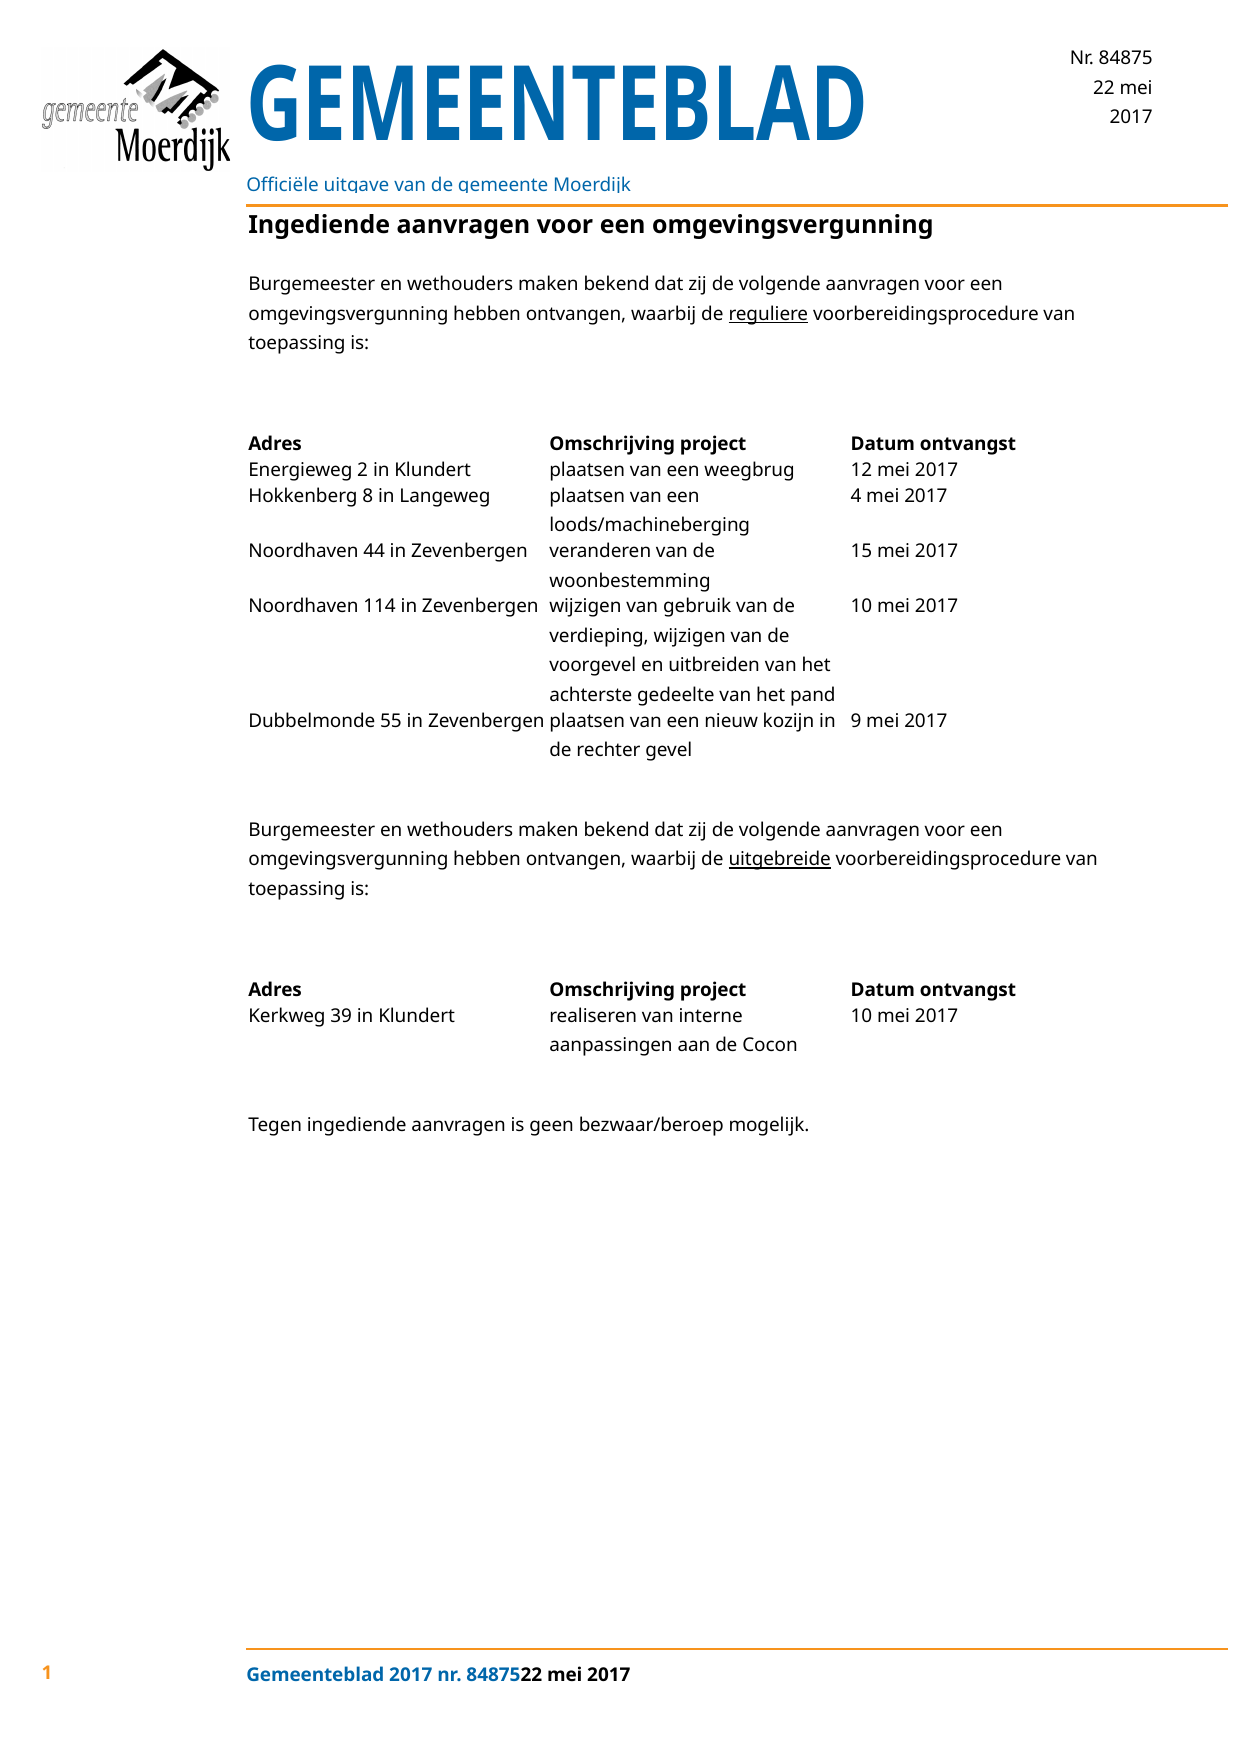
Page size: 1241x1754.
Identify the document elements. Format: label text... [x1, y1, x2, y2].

table_cell realiseren van interne aanpassingen aan de Cocon [549, 1002, 850, 1057]
table_cell plaatsen van een weegbrug [549, 456, 850, 482]
table_cell 10 mei 2017 [850, 1002, 1152, 1057]
table_header Datum ontvangst [850, 430, 1152, 456]
picture [41, 47, 231, 172]
table_header Omschrijving project [549, 976, 850, 1002]
table_cell 9 mei 2017 [850, 707, 1152, 762]
table_cell 4 mei 2017 [850, 482, 1152, 537]
table_cell plaatsen van een loods/machineberging [549, 482, 850, 537]
table_cell 15 mei 2017 [850, 537, 1152, 592]
table_cell Kerkweg 39 in Klundert [248, 1002, 549, 1057]
text Burgemeester en wethouders maken bekend dat zij de volgende aanvragen voor een omgevingsvergunning hebben ontvangen, waarbij de uitgebreide voorbereidingsprocedure van toepassing is: [248, 816, 1152, 901]
table_cell Noordhaven 44 in Zevenbergen [248, 537, 549, 592]
table_cell plaatsen van een nieuw kozijn in de rechter gevel [549, 707, 850, 762]
table_header Adres [248, 430, 549, 456]
table_cell Hokkenberg 8 in Langeweg [248, 482, 549, 537]
text Burgemeester en wethouders maken bekend dat zij de volgende aanvragen voor een omgevingsvergunning hebben ontvangen, waarbij de reguliere voorbereidingsprocedure van toepassing is: [248, 270, 1152, 355]
table_cell 12 mei 2017 [850, 456, 1152, 482]
table_cell wijzigen van gebruik van de verdieping, wijzigen van de voorgevel en uitbreiden van het achterste gedeelte van het pand [549, 593, 850, 707]
table_cell Energieweg 2 in Klundert [248, 456, 549, 482]
text Tegen ingediende aanvragen is geen bezwaar/beroep mogelijk. [248, 1111, 1152, 1136]
table_cell Noordhaven 114 in Zevenbergen [248, 593, 549, 707]
table_cell veranderen van de woonbestemming [549, 537, 850, 592]
table_header Datum ontvangst [850, 976, 1152, 1002]
table_cell 10 mei 2017 [850, 593, 1152, 707]
table_header Omschrijving project [549, 430, 850, 456]
table_cell Dubbelmonde 55 in Zevenbergen [248, 707, 549, 762]
table_header Adres [248, 976, 549, 1002]
text Ingediende aanvragen voor een omgevingsvergunning [248, 207, 1152, 241]
